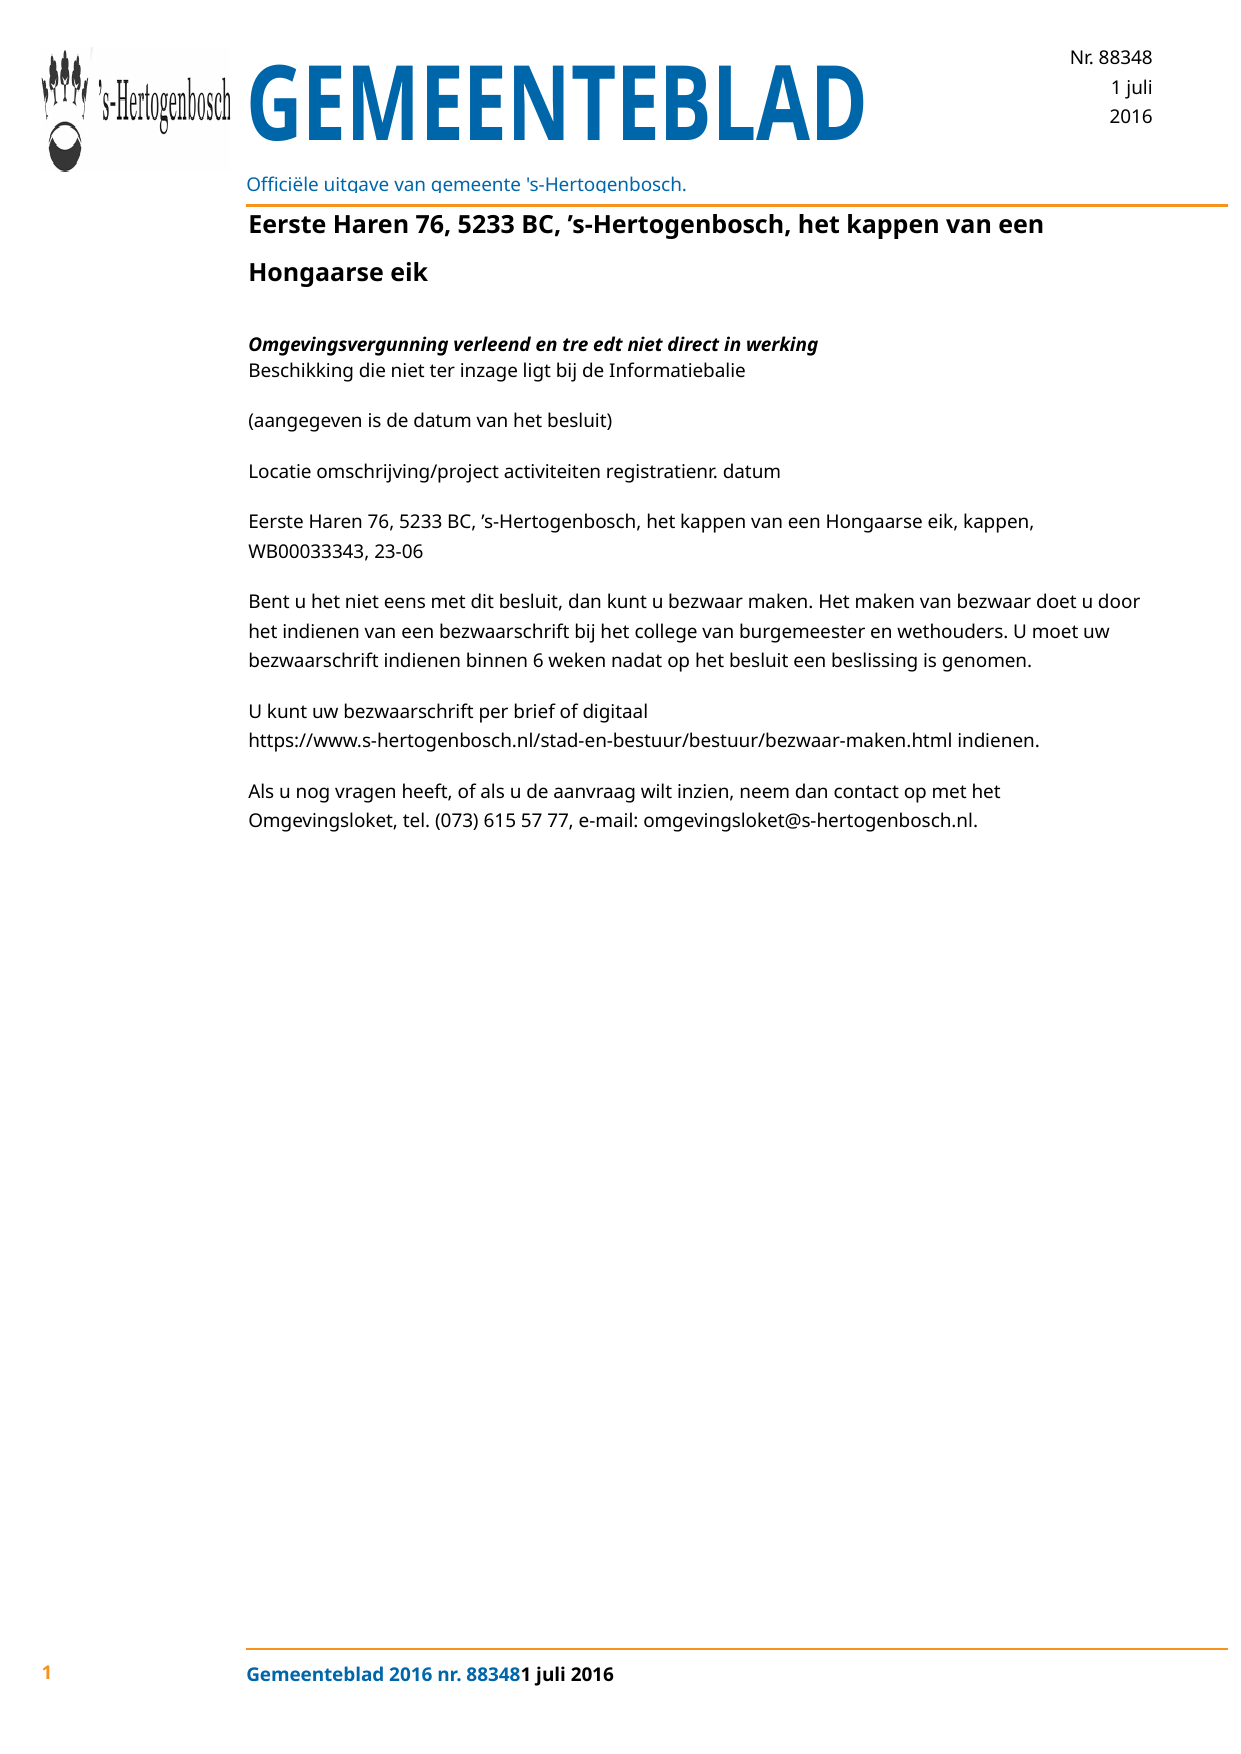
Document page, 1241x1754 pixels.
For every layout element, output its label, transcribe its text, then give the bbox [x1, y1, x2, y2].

picture [41, 47, 231, 172]
text (aangegeven is de datum van het besluit) [248, 408, 1152, 433]
text Eerste Haren 76, 5233 BC, ’s-Hertogenbosch, het kappen van een Hongaarse eik [248, 207, 1152, 288]
text Omgevingsvergunning verleend en tre edt niet direct in werking [248, 331, 1152, 357]
text Bent u het niet eens met dit besluit, dan kunt u bezwaar maken. Het maken van bezwaar doet u door het indienen van een bezwaarschrift bij het college van burgemeester en wethouders. U moet uw bezwaarschrift indienen binnen 6 weken nadat op het besluit een beslissing is genomen. [248, 588, 1152, 673]
text Beschikking die niet ter inzage ligt bij de Informatiebalie [248, 357, 1152, 383]
text U kunt uw bezwaarschrift per brief of digitaal https://www.s-hertogenbosch.nl/stad-en-bestuur/bestuur/bezwaar-maken.html indienen. [248, 698, 1152, 753]
text Eerste Haren 76, 5233 BC, ’s-Hertogenbosch, het kappen van een Hongaarse eik, kappen, WB00033343, 23-06 [248, 508, 1152, 564]
text Locatie omschrijving/project activiteiten registratienr. datum [248, 458, 1152, 484]
text Als u nog vragen heeft, of als u de aanvraag wilt inzien, neem dan contact op met het Omgevingsloket, tel. (073) 615 57 77, e-mail: omgevingsloket@s-hertogenbosch.nl. [248, 778, 1152, 833]
